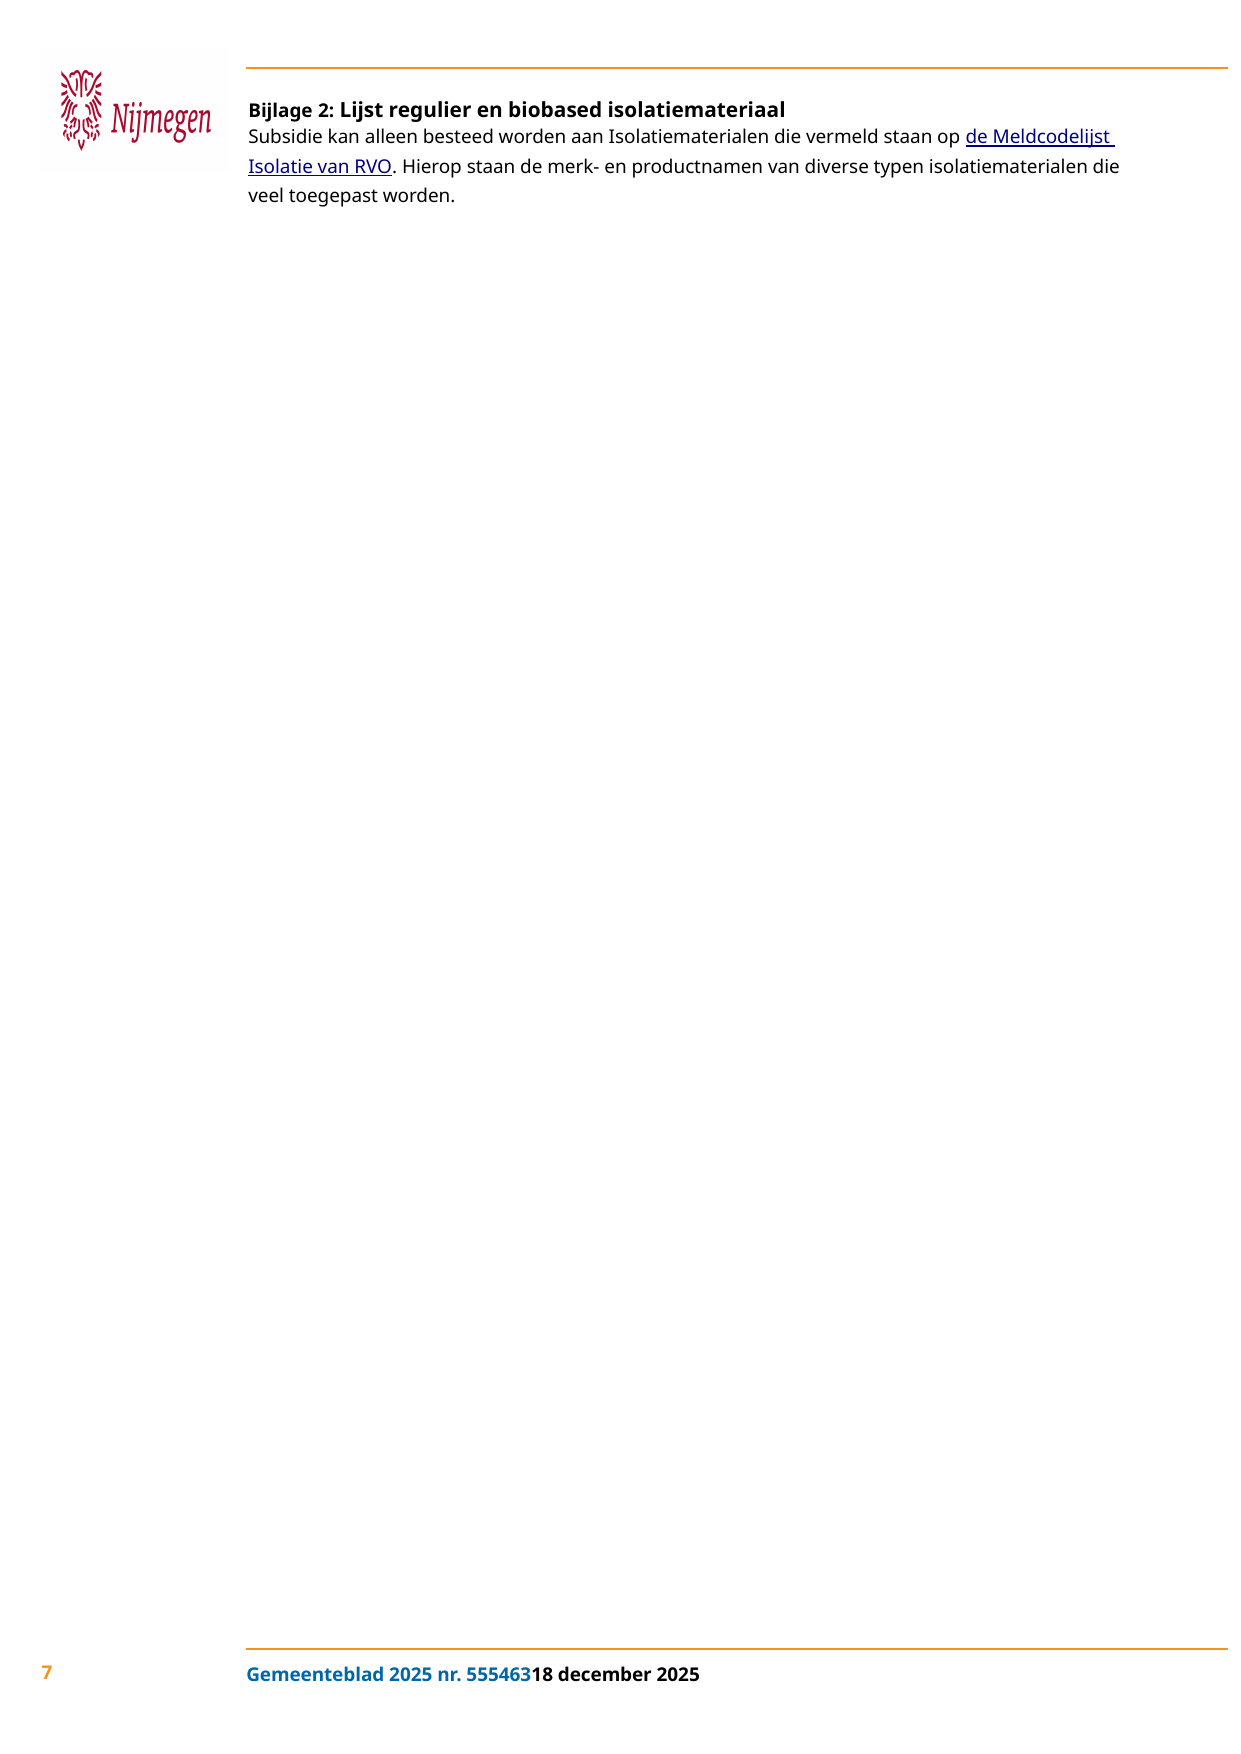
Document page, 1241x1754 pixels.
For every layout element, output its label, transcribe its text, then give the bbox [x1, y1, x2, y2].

picture [41, 47, 231, 172]
text Bijlage 2: Lijst regulier en biobased isolatiemateriaal [248, 95, 1152, 123]
text Subsidie kan alleen besteed worden aan Isolatiematerialen die vermeld staan op de Meldcodelijst Isolatie van RVO. Hierop staan de merk- en productnamen van diverse typen isolatiematerialen die veel toegepast worden. [248, 123, 1152, 208]
